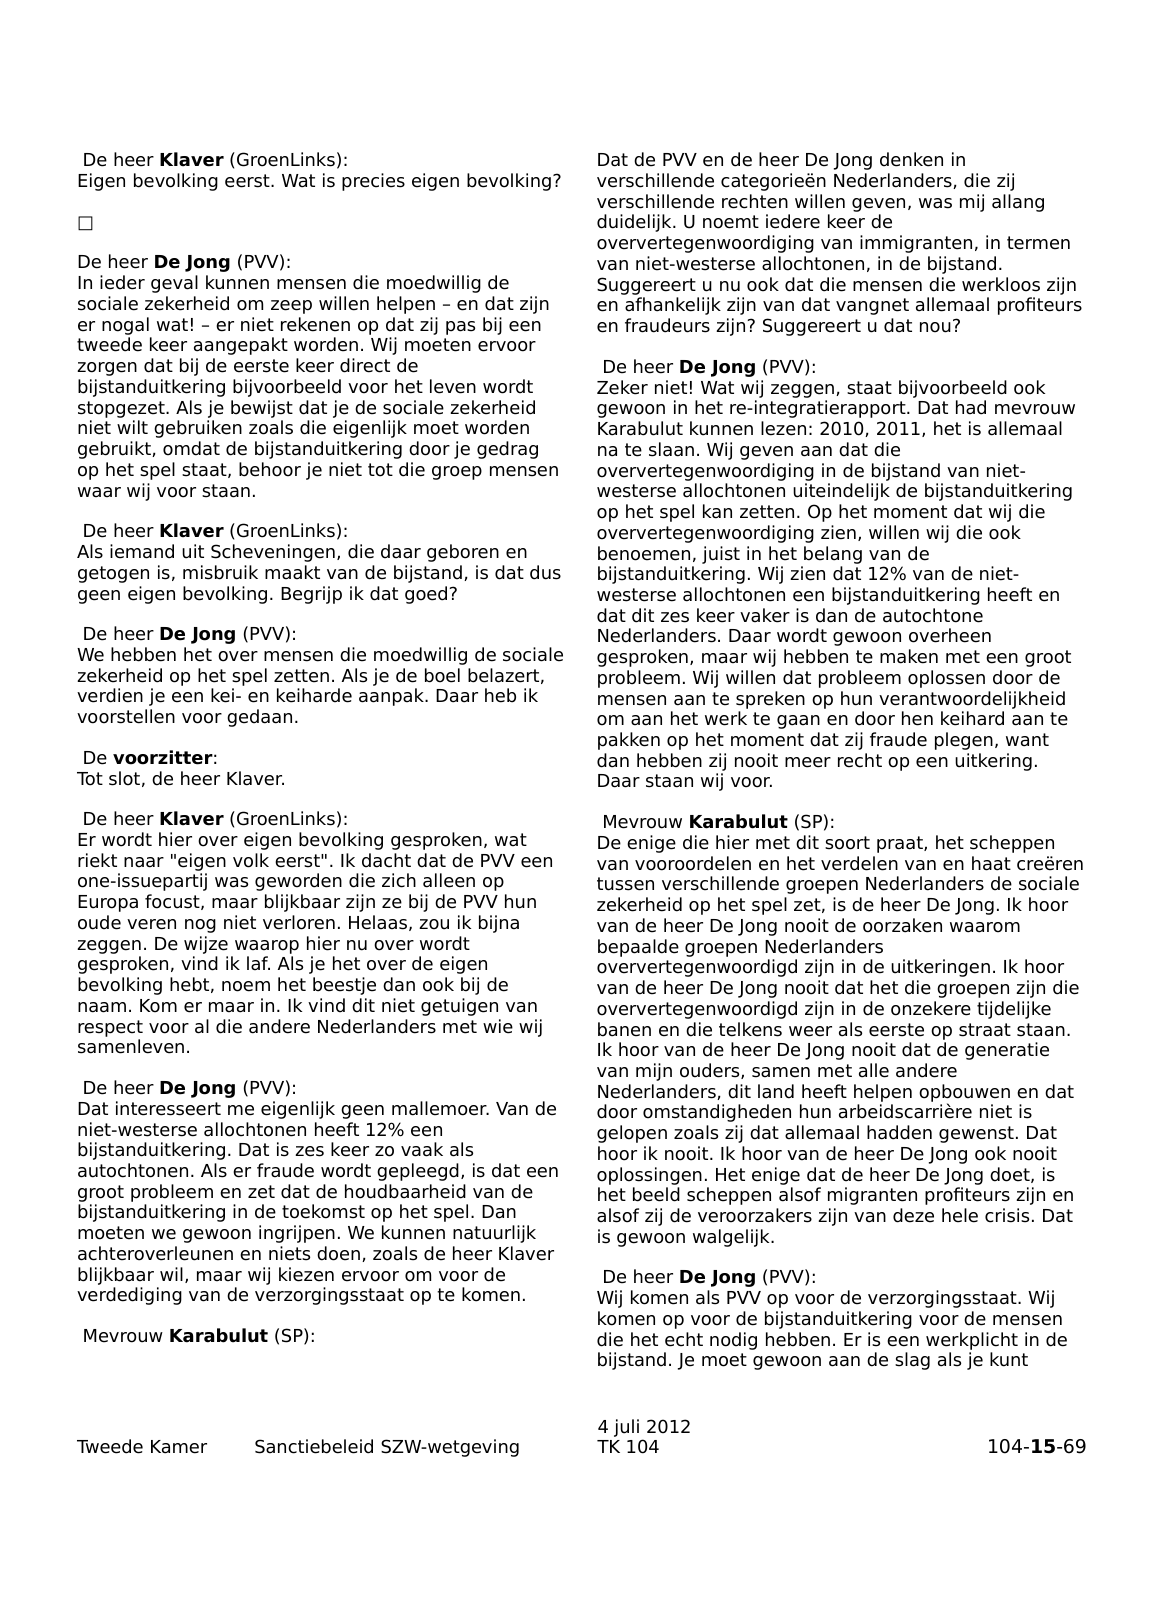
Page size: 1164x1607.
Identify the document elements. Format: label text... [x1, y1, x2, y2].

text De enige die hier met dit soort praat, het scheppen van vooroordelen en het verdelen van en haat creëren tussen verschillende groepen Nederlanders de sociale zekerheid op het spel zet, is de heer De Jong. Ik hoor van de heer De Jong nooit de oorzaken waarom bepaalde groepen Nederlanders oververtegenwoordigd zijn in de uitkeringen. Ik hoor van de heer De Jong nooit dat het die groepen zijn die oververtegenwoordigd zijn in de onzekere tijdelijke banen en die telkens weer als eerste op straat staan. Ik hoor van de heer De Jong nooit dat de generatie van mijn ouders, samen met alle andere Nederlanders, dit land heeft helpen opbouwen en dat door omstandigheden hun arbeidscarrière niet is gelopen zoals zij dat allemaal hadden gewenst. Dat hoor ik nooit. Ik hoor van de heer De Jong ook nooit oplossingen. Het enige dat de heer De Jong doet, is het beeld scheppen alsof migranten profiteurs zijn en alsof zij de veroorzakers zijn van deze hele crisis. Dat is gewoon walgelijk. [596, 833, 1087, 1247]
text De heer Klaver (GroenLinks): [77, 521, 567, 542]
text De heer Klaver (GroenLinks): [77, 809, 567, 830]
text Zeker niet! Wat wij zeggen, staat bijvoorbeeld ook gewoon in het re-integratierapport. Dat had mevrouw Karabulut kunnen lezen: 2010, 2011, het is allemaal na te slaan. Wij geven aan dat die oververtegenwoordiging in de bijstand van niet-westerse allochtonen uiteindelijk de bijstanduitkering op het spel kan zetten. Op het moment dat wij die oververtegenwoordiging zien, willen wij die ook benoemen, juist in het belang van de bijstanduitkering. Wij zien dat 12% van de niet-westerse allochtonen een bijstanduitkering heeft en dat dit zes keer vaker is dan de autochtone Nederlanders. Daar wordt gewoon overheen gesproken, maar wij hebben te maken met een groot probleem. Wij willen dat probleem oplossen door de mensen aan te spreken op hun verantwoordelijkheid om aan het werk te gaan en door hen keihard aan te pakken op het moment dat zij fraude plegen, want dan hebben zij nooit meer recht op een uitkering. Daar staan wij voor. [596, 377, 1087, 792]
text Dat interesseert me eigenlijk geen mallemoer. Van de niet-westerse allochtonen heeft 12% een bijstanduitkering. Dat is zes keer zo vaak als autochtonen. Als er fraude wordt gepleegd, is dat een groot probleem en zet dat de houdbaarheid van de bijstanduitkering in de toekomst op het spel. Dan moeten we gewoon ingrijpen. We kunnen natuurlijk achteroverleunen en niets doen, zoals de heer Klaver blijkbaar wil, maar wij kiezen ervoor om voor de verdediging van de verzorgingsstaat op te komen. [77, 1099, 567, 1306]
text In ieder geval kunnen mensen die moedwillig de sociale zekerheid om zeep willen helpen – en dat zijn er nogal wat! – er niet rekenen op dat zij pas bij een tweede keer aangepakt worden. Wij moeten ervoor zorgen dat bij de eerste keer direct de bijstanduitkering bijvoorbeeld voor het leven wordt stopgezet. Als je bewijst dat je de sociale zekerheid niet wilt gebruiken zoals die eigenlijk moet worden gebruikt, omdat de bijstanduitkering door je gedrag op het spel staat, behoor je niet tot die groep mensen waar wij voor staan. [77, 273, 567, 501]
text Eigen bevolking eerst. Wat is precies eigen bevolking? [77, 171, 567, 192]
text De heer De Jong (PVV): [77, 252, 567, 273]
text De heer De Jong (PVV): [77, 624, 567, 645]
text Dat de PVV en de heer De Jong denken in verschillende categorieën Nederlanders, die zij verschillende rechten willen geven, was mij allang duidelijk. U noemt iedere keer de oververtegenwoordiging van immigranten, in termen van niet-westerse allochtonen, in de bijstand. Suggereert u nu ook dat die mensen die werkloos zijn en afhankelijk zijn van dat vangnet allemaal profiteurs en fraudeurs zijn? Suggereert u dat nou? [596, 150, 1087, 337]
text De voorzitter: [77, 748, 567, 768]
text □ [77, 212, 567, 232]
text Als iemand uit Scheveningen, die daar geboren en getogen is, misbruik maakt van de bijstand, is dat dus geen eigen bevolking. Begrijp ik dat goed? [77, 542, 567, 604]
text Er wordt hier over eigen bevolking gesproken, wat riekt naar "eigen volk eerst". Ik dacht dat de PVV een one-issuepartij was geworden die zich alleen op Europa focust, maar blijkbaar zijn ze bij de PVV hun oude veren nog niet verloren. Helaas, zou ik bijna zeggen. De wijze waarop hier nu over wordt gesproken, vind ik laf. Als je het over de eigen bevolking hebt, noem het beestje dan ook bij de naam. Kom er maar in. Ik vind dit niet getuigen van respect voor al die andere Nederlanders met wie wij samenleven. [77, 830, 567, 1058]
text De heer De Jong (PVV): [596, 357, 1087, 377]
text Wij komen als PVV op voor de verzorgingsstaat. Wij komen op voor de bijstanduitkering voor de mensen die het echt nodig hebben. Er is een werkplicht in de bijstand. Je moet gewoon aan de slag als je kunt [596, 1288, 1087, 1371]
text Tot slot, de heer Klaver. [77, 768, 567, 789]
text Mevrouw Karabulut (SP): [77, 1326, 567, 1347]
text De heer De Jong (PVV): [596, 1267, 1087, 1288]
text We hebben het over mensen die moedwillig de sociale zekerheid op het spel zetten. Als je de boel belazert, verdien je een kei- en keiharde aanpak. Daar heb ik voorstellen voor gedaan. [77, 645, 567, 728]
text Mevrouw Karabulut (SP): [596, 812, 1087, 833]
text De heer De Jong (PVV): [77, 1078, 567, 1099]
text De heer Klaver (GroenLinks): [77, 150, 567, 171]
